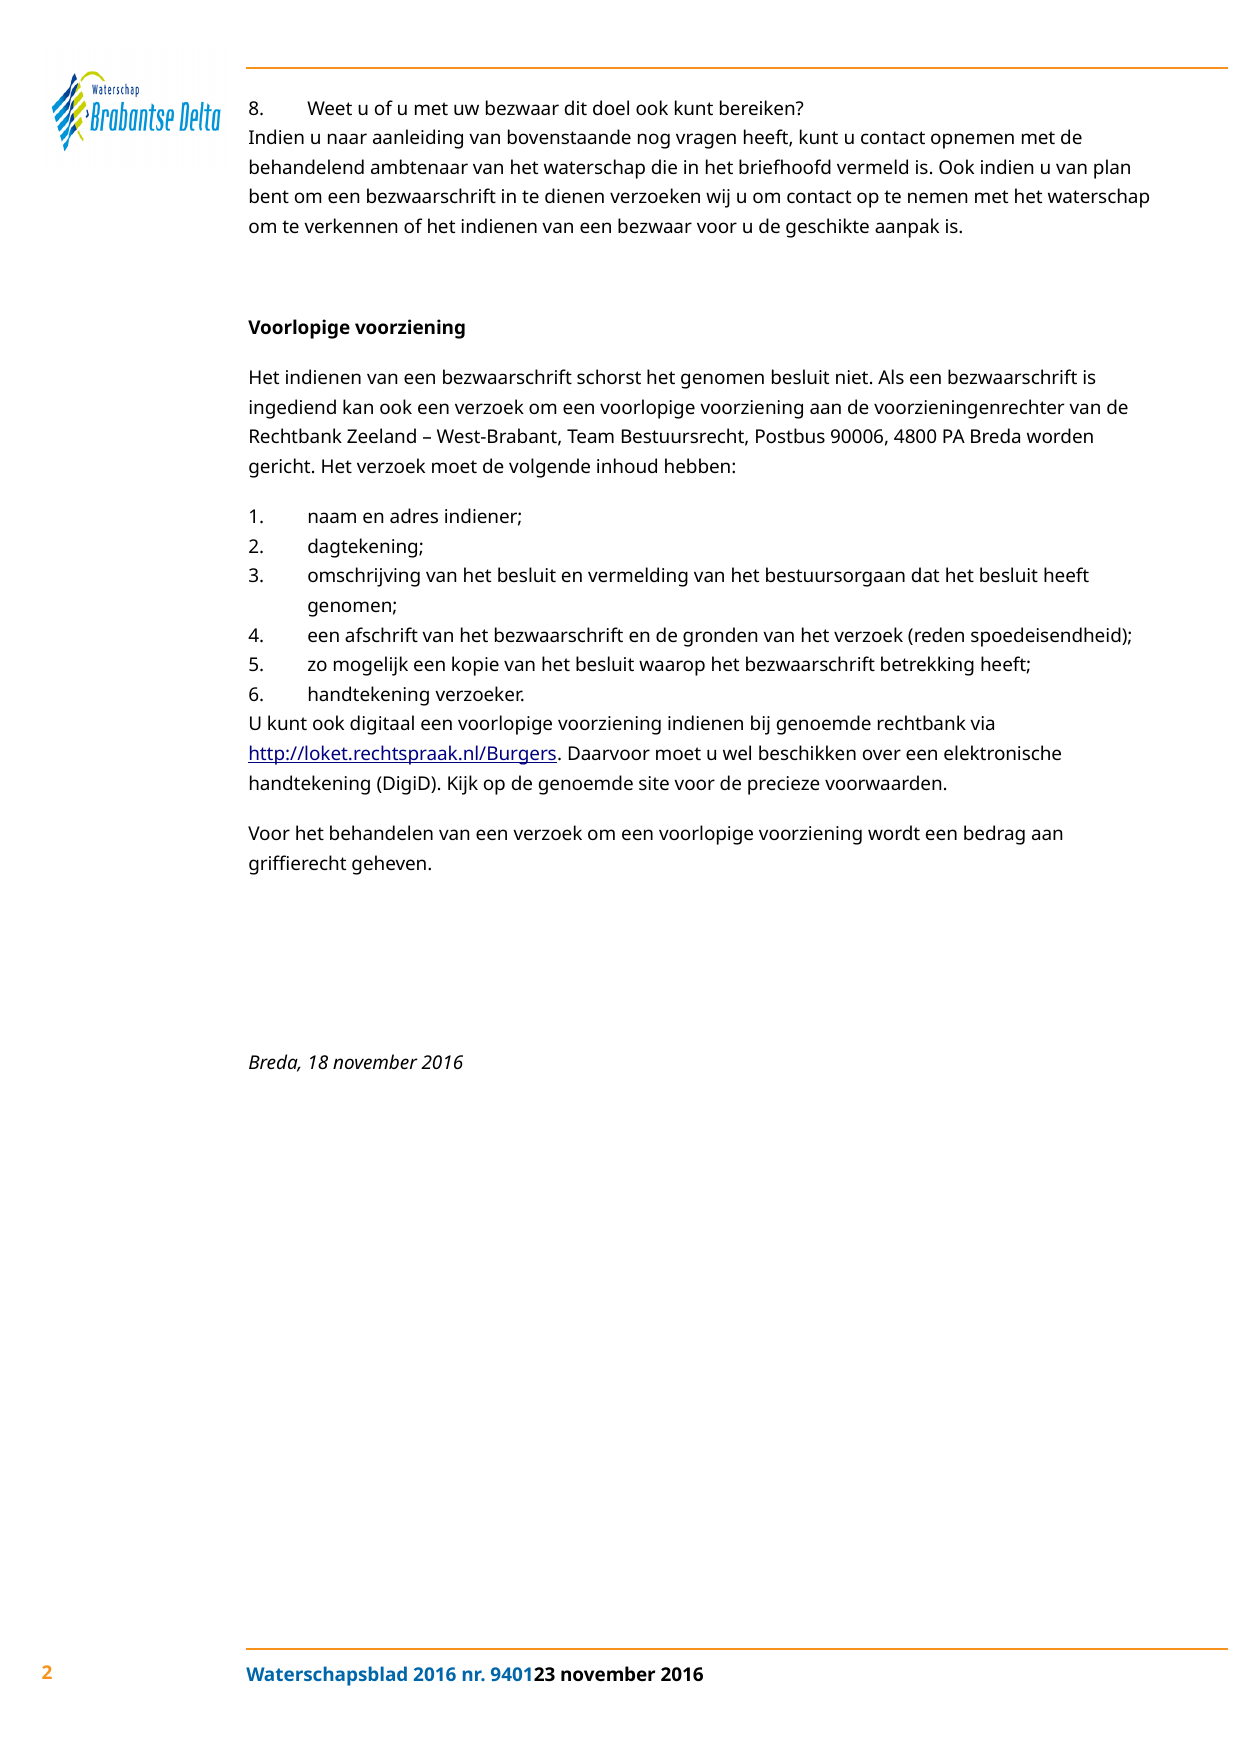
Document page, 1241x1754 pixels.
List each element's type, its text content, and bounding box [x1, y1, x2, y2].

text Het indienen van een bezwaarschrift schorst het genomen besluit niet. Als een bezwaarschrift is ingediend kan ook een verzoek om een voorlopige voorziening aan de voorzieningenrechter van de Rechtbank Zeeland – West-Brabant, Team Bestuursrecht, Postbus 90006, 4800 PA Breda worden gericht. Het verzoek moet de volgende inhoud hebben: [248, 364, 1152, 479]
list zo mogelijk een kopie van het besluit waarop het bezwaarschrift betrekking heeft; [248, 651, 1152, 677]
list handtekening verzoeker. [248, 681, 1152, 707]
list een afschrift van het bezwaarschrift en de gronden van het verzoek (reden spoedeisendheid); [248, 622, 1152, 648]
list omschrijving van het besluit en vermelding van het bestuursorgaan dat het besluit heeft genomen; [248, 563, 1152, 618]
text Breda, 18 november 2016 [248, 1049, 1152, 1074]
text Indien u naar aanleiding van bovenstaande nog vragen heeft, kunt u contact opnemen met de behandelend ambtenaar van het waterschap die in het briefhoofd vermeld is. Ook indien u van plan bent om een bezwaarschrift in te dienen verzoeken wij u om contact op te nemen met het waterschap om te verkennen of het indienen van een bezwaar voor u de geschikte aanpak is. [248, 124, 1152, 239]
text U kunt ook digitaal een voorlopige voorziening indienen bij genoemde rechtbank via http://loket.rechtspraak.nl/Burgers. Daarvoor moet u wel beschikken over een elektronische handtekening (DigiD). Kijk op de genoemde site voor de precieze voorwaarden. [248, 711, 1152, 796]
list naam en adres indiener; [248, 503, 1152, 529]
list Weet u of u met uw bezwaar dit doel ook kunt bereiken? [248, 95, 1152, 121]
picture [41, 47, 231, 172]
text Voorlopige voorziening [248, 314, 1152, 340]
text Voor het behandelen van een verzoek om een voorlopige voorziening wordt een bedrag aan griffierecht geheven. [248, 820, 1152, 876]
list dagtekening; [248, 533, 1152, 559]
